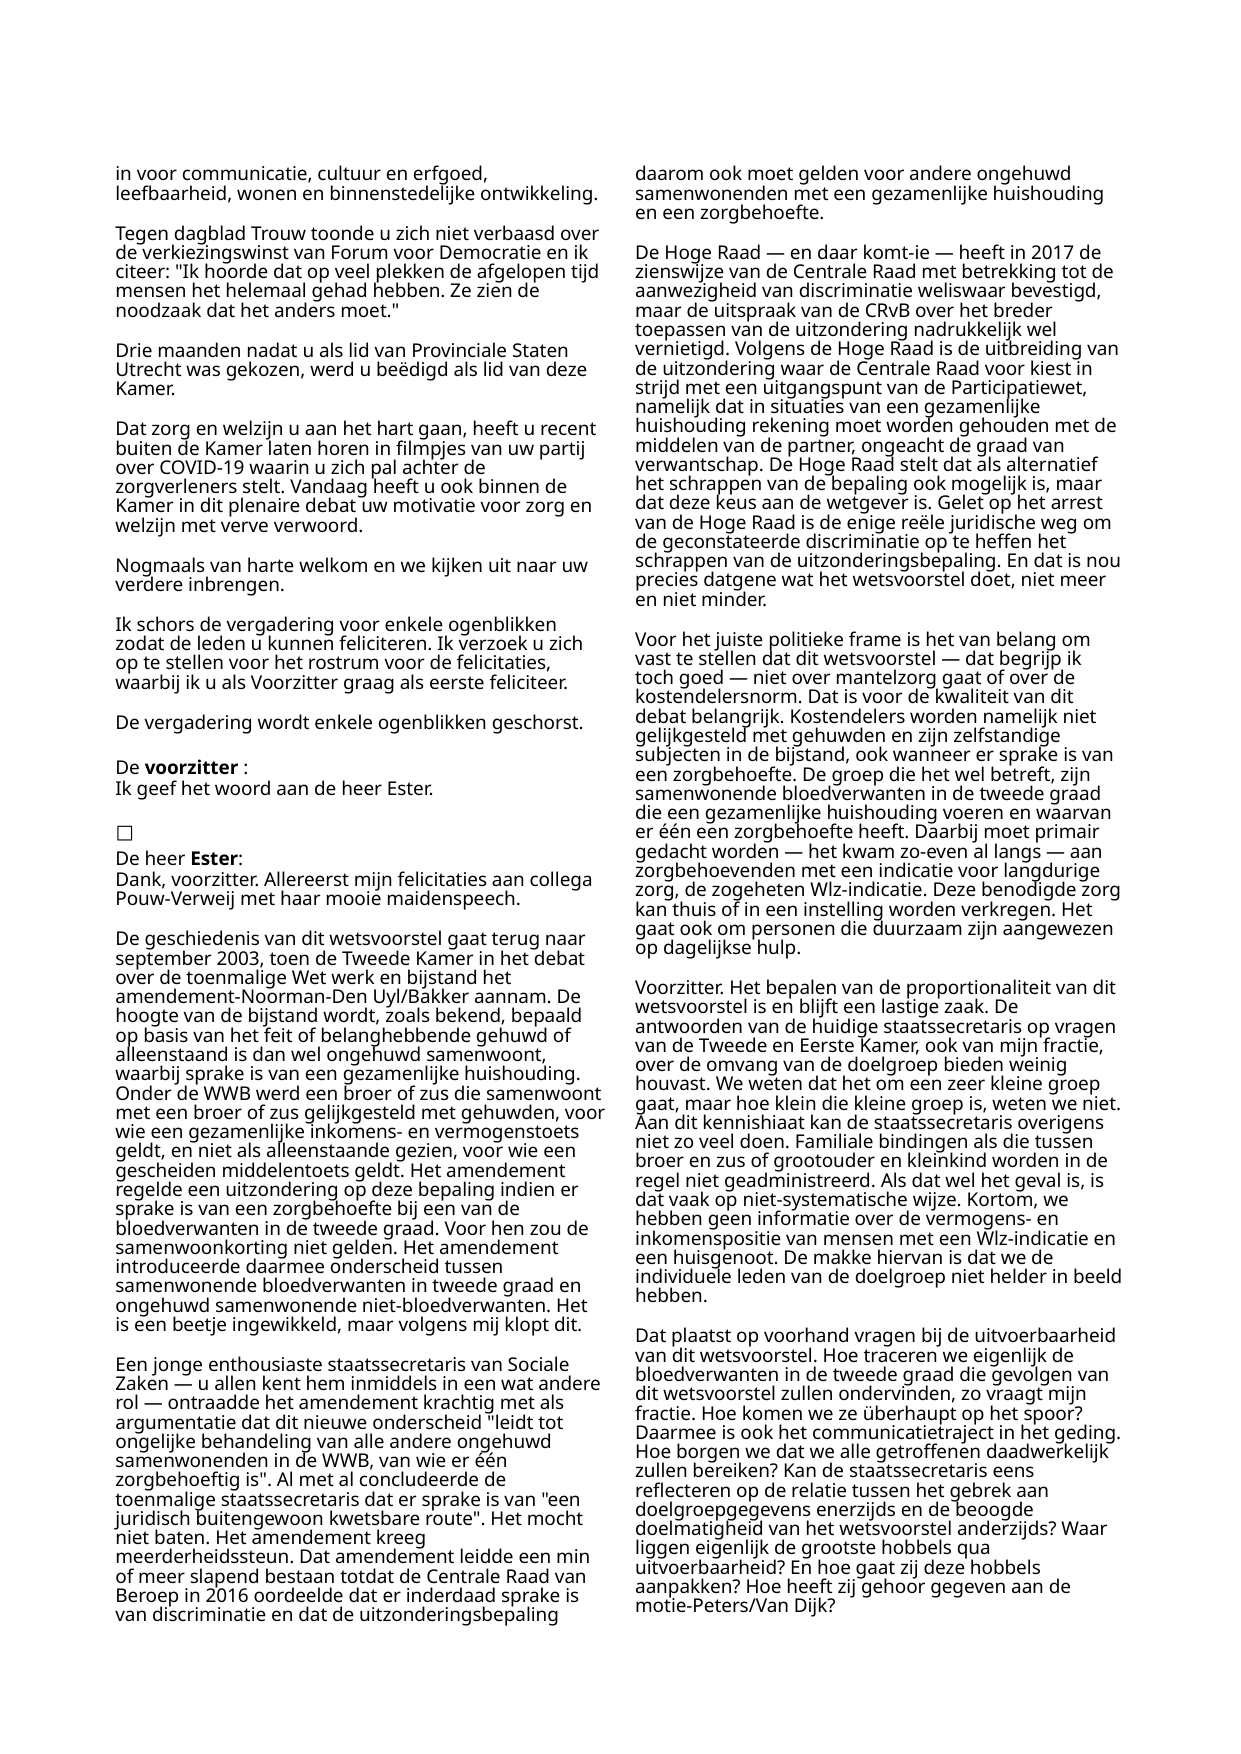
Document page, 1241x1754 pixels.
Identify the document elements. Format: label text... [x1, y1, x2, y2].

text De Hoge Raad — en daar komt-ie — heeft in 2017 de zienswijze van de Centrale Raad met betrekking tot de aanwezigheid van discriminatie weliswaar bevestigd, maar de uitspraak van de CRvB over het breder toepassen van de uitzondering nadrukkelijk wel vernietigd. Volgens de Hoge Raad is de uitbreiding van de uitzondering waar de Centrale Raad voor kiest in strijd met een uitgangspunt van de Participatiewet, namelijk dat in situaties van een gezamenlijke huishouding rekening moet worden gehouden met de middelen van de partner, ongeacht de graad van verwantschap. De Hoge Raad stelt dat als alternatief het schrappen van de bepaling ook mogelijk is, maar dat deze keus aan de wetgever is. Gelet op het arrest van de Hoge Raad is de enige reële juridische weg om de geconstateerde discriminatie op te heffen het schrappen van de uitzonderingsbepaling. En dat is nou precies datgene wat het wetsvoorstel doet, niet meer en niet minder. [635, 244, 1125, 610]
text Dat zorg en welzijn u aan het hart gaan, heeft u recent buiten de Kamer laten horen in filmpjes van uw partij over COVID-19 waarin u zich pal achter de zorgverleners stelt. Vandaag heeft u ook binnen de Kamer in dit plenaire debat uw motivatie voor zorg en welzijn met verve verwoord. [115, 420, 605, 536]
text De vergadering wordt enkele ogenblikken geschorst. [115, 714, 605, 733]
text De geschiedenis van dit wetsvoorstel gaat terug naar september 2003, toen de Tweede Kamer in het debat over de toenmalige Wet werk en bijstand het amendement-Noorman-Den Uyl/Bakker aannam. De hoogte van de bijstand wordt, zoals bekend, bepaald op basis van het feit of belanghebbende gehuwd of alleenstaand is dan wel ongehuwd samenwoont, waarbij sprake is van een gezamenlijke huishouding. Onder de WWB werd een broer of zus die samenwoont met een broer of zus gelijkgesteld met gehuwden, voor wie een gezamenlijke inkomens- en vermogenstoets geldt, en niet als alleenstaande gezien, voor wie een gescheiden middelentoets geldt. Het amendement regelde een uitzondering op deze bepaling indien er sprake is van een zorgbehoefte bij een van de bloedverwanten in de tweede graad. Voor hen zou de samenwoonkorting niet gelden. Het amendement introduceerde daarmee onderscheid tussen samenwonende bloedverwanten in tweede graad en ongehuwd samenwonende niet-bloedverwanten. Het is een beetje ingewikkeld, maar volgens mij klopt dit. [115, 930, 605, 1335]
text in voor communicatie, cultuur en erfgoed, leefbaarheid, wonen en binnenstedelijke ontwikkeling. [115, 165, 605, 204]
text Een jonge enthousiaste staatssecretaris van Sociale Zaken — u allen kent hem inmiddels in een wat andere rol — ontraadde het amendement krachtig met als argumentatie dat dit nieuwe onderscheid "leidt tot ongelijke behandeling van alle andere ongehuwd samenwonenden in de WWB, van wie er één zorgbehoeftig is". Al met al concludeerde de toenmalige staatssecretaris dat er sprake is van "een juridisch buitengewoon kwetsbare route". Het mocht niet baten. Het amendement kreeg meerderheidssteun. Dat amendement leidde een min of meer slapend bestaan totdat de Centrale Raad van Beroep in 2016 oordeelde dat er inderdaad sprake is van discriminatie en dat de uitzonderingsbepaling [115, 1356, 605, 1626]
text Drie maanden nadat u als lid van Provinciale Staten Utrecht was gekozen, werd u beëdigd als lid van deze Kamer. [115, 342, 605, 399]
text Ik geef het woord aan de heer Ester. [115, 779, 605, 799]
text De heer Ester: [115, 845, 605, 871]
text Ik schors de vergadering voor enkele ogenblikken zodat de leden u kunnen feliciteren. Ik verzoek u zich op te stellen voor het rostrum voor de felicitaties, waarbij ik u als Voorzitter graag als eerste feliciteer. [115, 616, 605, 693]
text Dat plaatst op voorhand vragen bij de uitvoerbaarheid van dit wetsvoorstel. Hoe traceren we eigenlijk de bloedverwanten in de tweede graad die gevolgen van dit wetsvoorstel zullen ondervinden, zo vraagt mijn fractie. Hoe komen we ze überhaupt op het spoor? Daarmee is ook het communicatietraject in het geding. Hoe borgen we dat we alle getroffenen daadwerkelijk zullen bereiken? Kan de staatssecretaris eens reflecteren op de relatie tussen het gebrek aan doelgroepgegevens enerzijds en de beoogde doelmatigheid van het wetsvoorstel anderzijds? Waar liggen eigenlijk de grootste hobbels qua uitvoerbaarheid? En hoe gaat zij deze hobbels aanpakken? Hoe heeft zij gehoor gegeven aan de motie-Peters/Van Dijk? [635, 1327, 1125, 1616]
text Voor het juiste politieke frame is het van belang om vast te stellen dat dit wetsvoorstel — dat begrijp ik toch goed — niet over mantelzorg gaat of over de kostendelersnorm. Dat is voor de kwaliteit van dit debat belangrijk. Kostendelers worden namelijk niet gelijkgesteld met gehuwden en zijn zelfstandige subjecten in de bijstand, ook wanneer er sprake is van een zorgbehoefte. De groep die het wel betreft, zijn samenwonende bloedverwanten in de tweede graad die een gezamenlijke huishouding voeren en waarvan er één een zorgbehoefte heeft. Daarbij moet primair gedacht worden — het kwam zo-even al langs — aan zorgbehoevenden met een indicatie voor langdurige zorg, de zogeheten Wlz-indicatie. Deze benodigde zorg kan thuis of in een instelling worden verkregen. Het gaat ook om personen die duurzaam zijn aangewezen op dagelijkse hulp. [635, 631, 1125, 958]
text De voorzitter : [115, 754, 605, 779]
text Nogmaals van harte welkom en we kijken uit naar uw verdere inbrengen. [115, 557, 605, 595]
text Voorzitter. Het bepalen van de proportionaliteit van dit wetsvoorstel is en blijft een lastige zaak. De antwoorden van de huidige staatssecretaris op vragen van de Tweede en Eerste Kamer, ook van mijn fractie, over de omvang van de doelgroep bieden weinig houvast. We weten dat het om een zeer kleine groep gaat, maar hoe klein die kleine groep is, weten we niet. Aan dit kennishiaat kan de staatssecretaris overigens niet zo veel doen. Familiale bindingen als die tussen broer en zus of grootouder en kleinkind worden in de regel niet geadministreerd. Als dat wel het geval is, is dat vaak op niet-systematische wijze. Kortom, we hebben geen informatie over de vermogens- en inkomenspositie van mensen met een Wlz-indicatie en een huisgenoot. De makke hiervan is dat we de individuele leden van de doelgroep niet helder in beeld hebben. [635, 979, 1125, 1307]
text daarom ook moet gelden voor andere ongehuwd samenwonenden met een gezamenlijke huishouding en een zorgbehoefte. [635, 165, 1125, 223]
text Tegen dagblad Trouw toonde u zich niet verbaasd over de verkiezingswinst van Forum voor Democratie en ik citeer: "Ik hoorde dat op veel plekken de afgelopen tijd mensen het helemaal gehad hebben. Ze zien de noodzaak dat het anders moet." [115, 224, 605, 321]
text ⬜ [115, 820, 605, 845]
text Dank, voorzitter. Allereerst mijn felicitaties aan collega Pouw-Verweij met haar mooie maidenspeech. [115, 871, 605, 910]
